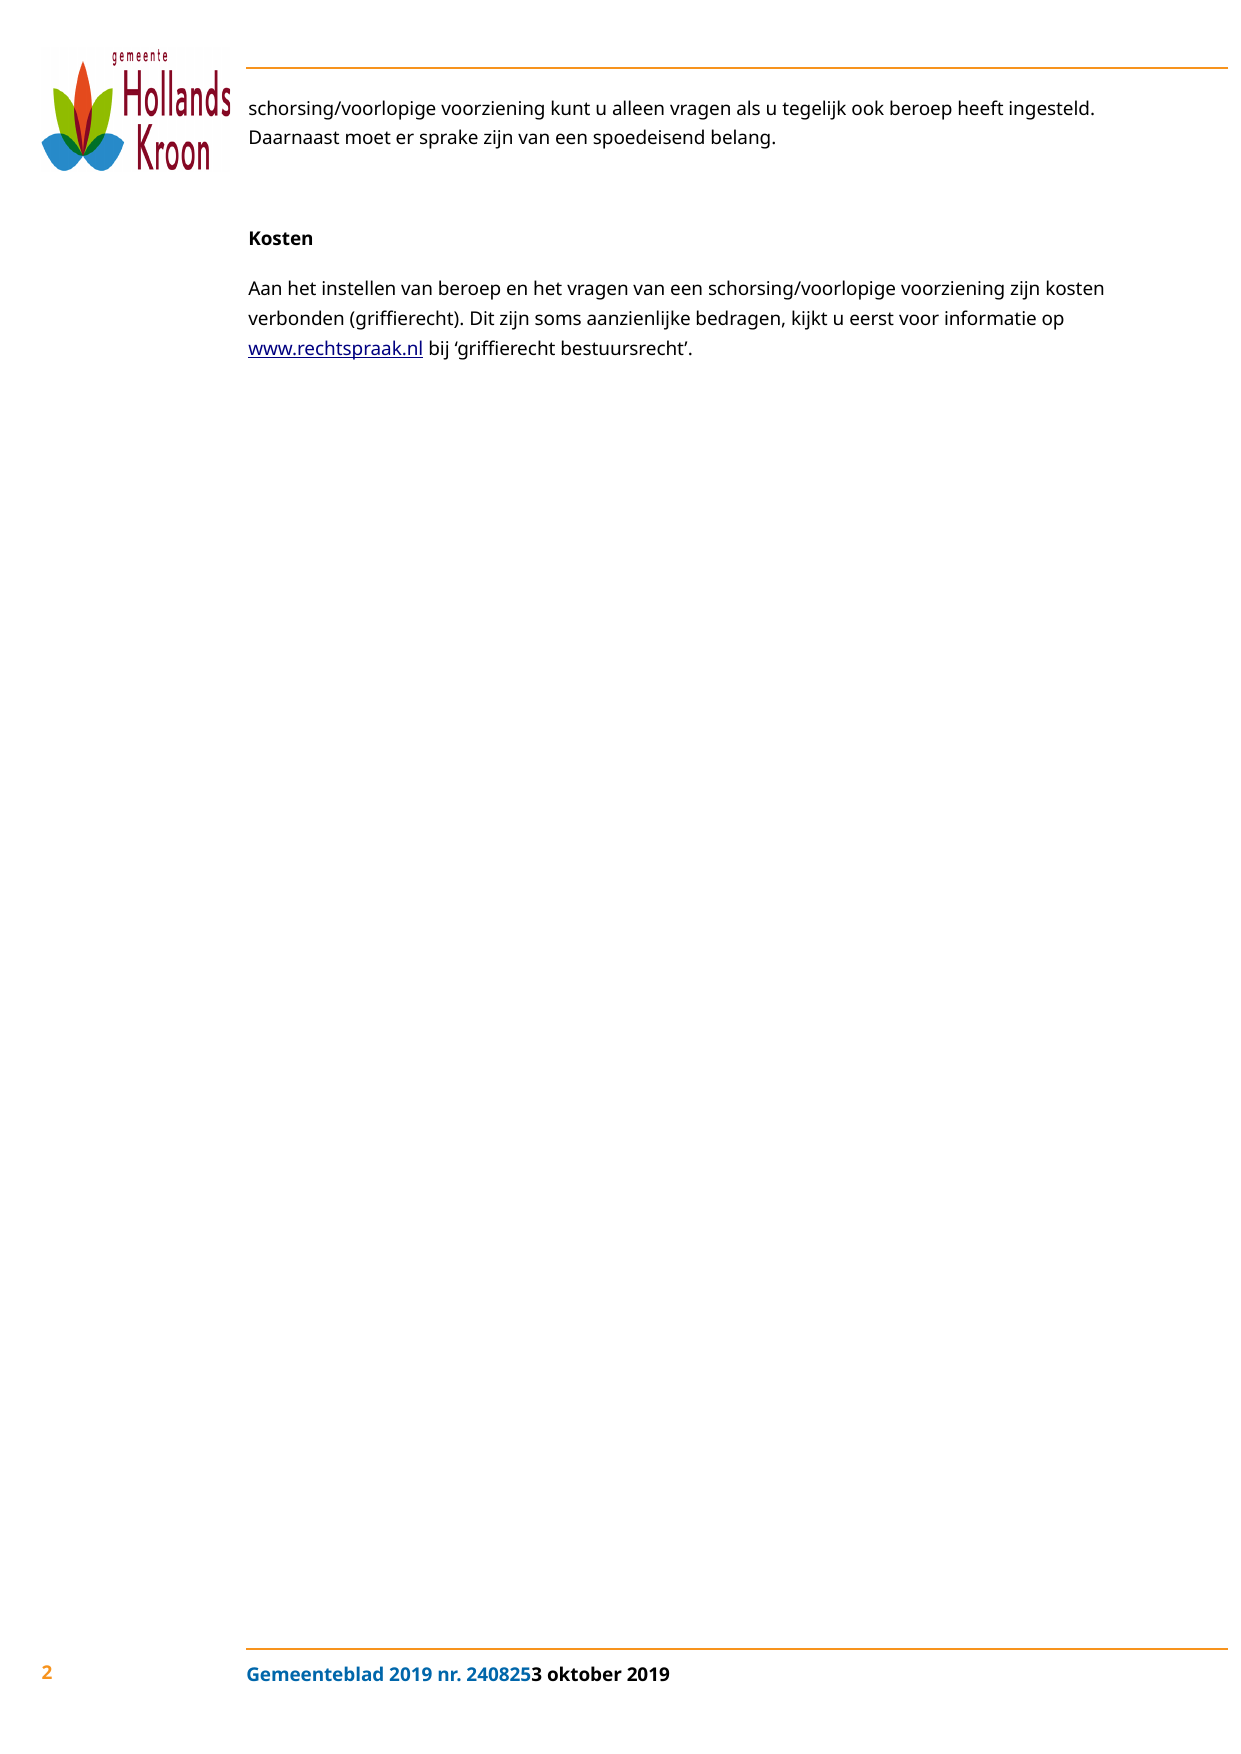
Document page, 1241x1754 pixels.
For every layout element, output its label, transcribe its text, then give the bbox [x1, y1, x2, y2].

text schorsing/voorlopige voorziening kunt u alleen vragen als u tegelijk ook beroep heeft ingesteld. Daarnaast moet er sprake zijn van een spoedeisend belang. [248, 95, 1152, 150]
text Kosten [248, 225, 1152, 251]
text Aan het instellen van beroep en het vragen van een schorsing/voorlopige voorziening zijn kosten verbonden (griffierecht). Dit zijn soms aanzienlijke bedragen, kijkt u eerst voor informatie op www.rechtspraak.nl bij ‘griffierecht bestuursrecht’. [248, 276, 1152, 361]
picture [41, 47, 231, 172]
